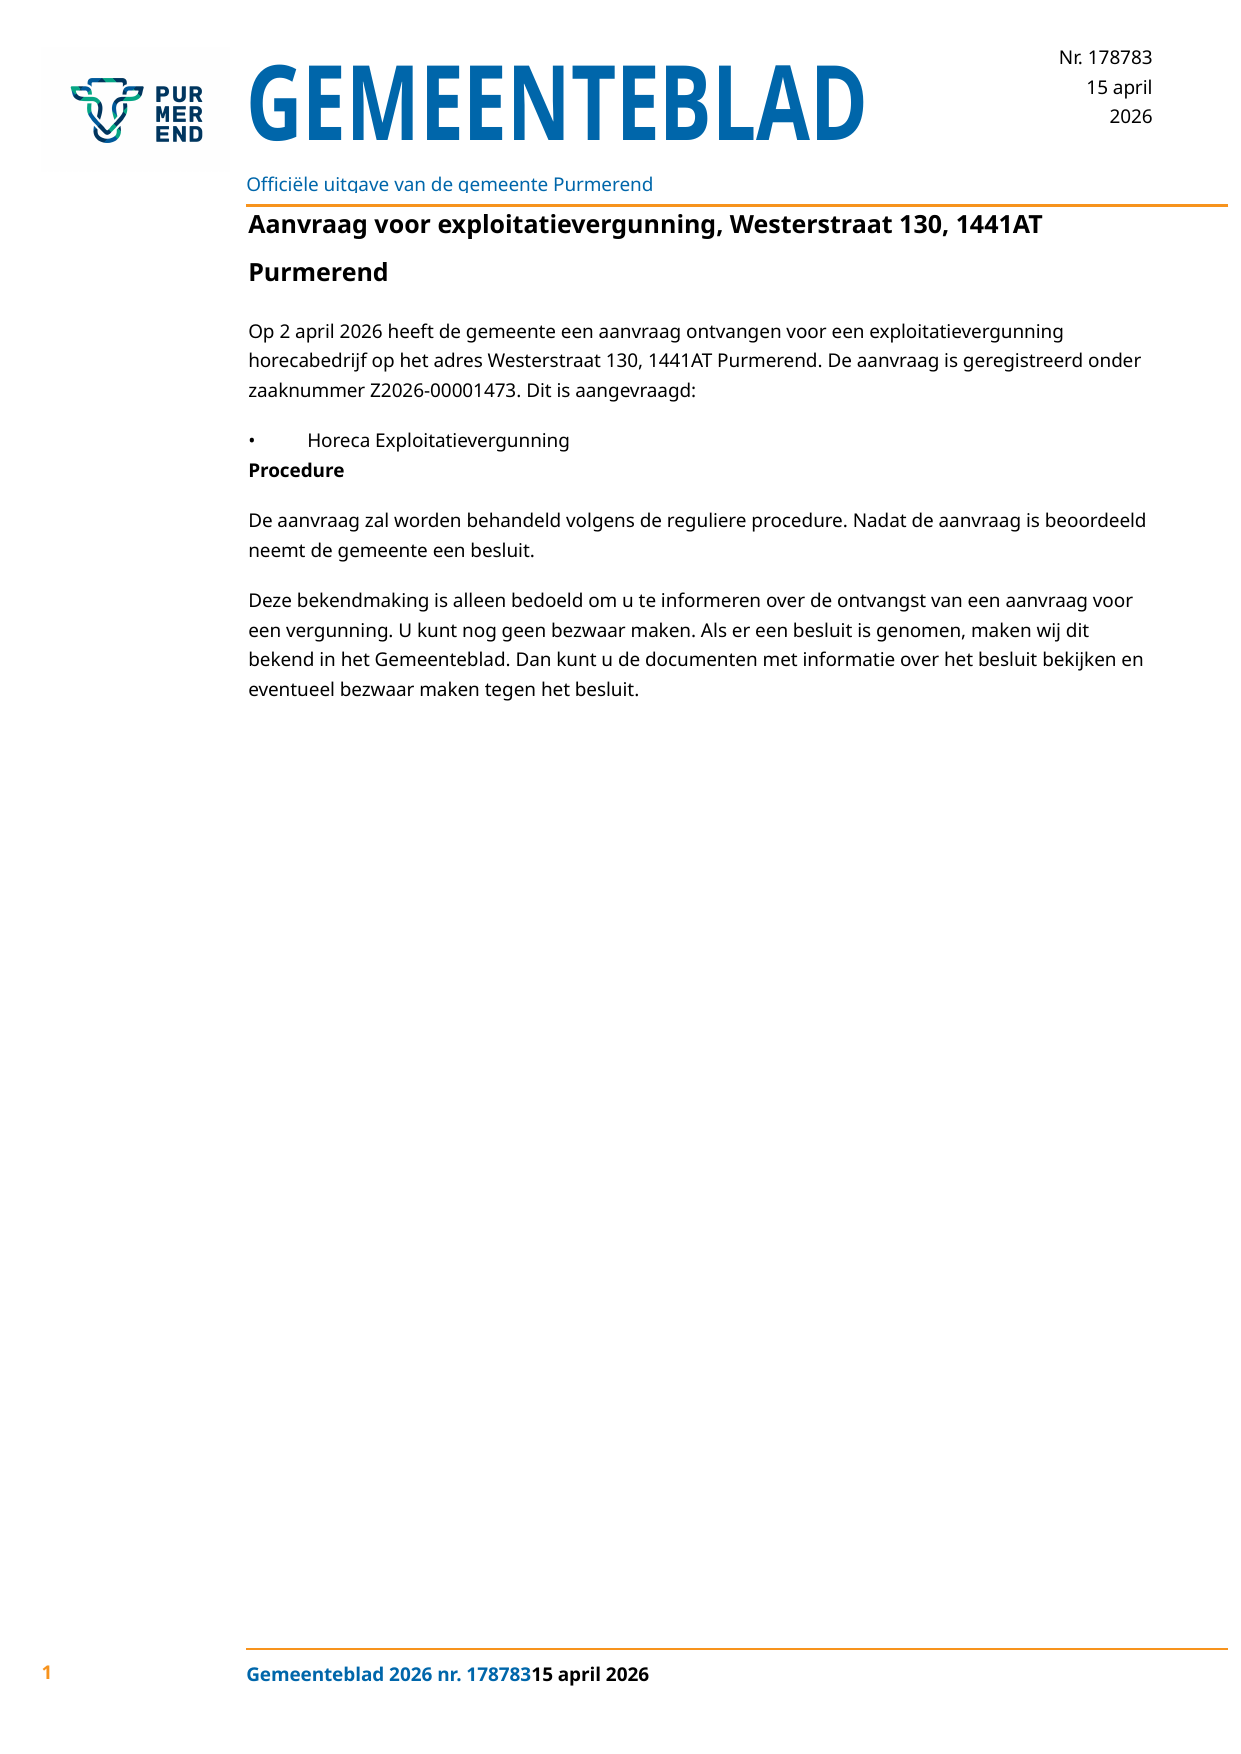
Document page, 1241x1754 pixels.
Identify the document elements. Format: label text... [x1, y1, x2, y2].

list Horeca Exploitatievergunning [248, 427, 1152, 453]
text Aanvraag voor exploitatievergunning, Westerstraat 130, 1441AT Purmerend [248, 207, 1152, 288]
picture [41, 47, 231, 172]
text Op 2 april 2026 heeft de gemeente een aanvraag ontvangen voor een exploitatievergunning horecabedrijf op het adres Westerstraat 130, 1441AT Purmerend. De aanvraag is geregistreerd onder zaaknummer Z2026-00001473. Dit is aangevraagd: [248, 318, 1152, 403]
text De aanvraag zal worden behandeld volgens de reguliere procedure. Nadat de aanvraag is beoordeeld neemt de gemeente een besluit. [248, 507, 1152, 563]
text Deze bekendmaking is alleen bedoeld om u te informeren over de ontvangst van een aanvraag voor een vergunning. U kunt nog geen bezwaar maken. Als er een besluit is genomen, maken wij dit bekend in het Gemeenteblad. Dan kunt u de documenten met informatie over het besluit bekijken en eventueel bezwaar maken tegen het besluit. [248, 587, 1152, 702]
text Procedure [248, 457, 1152, 483]
